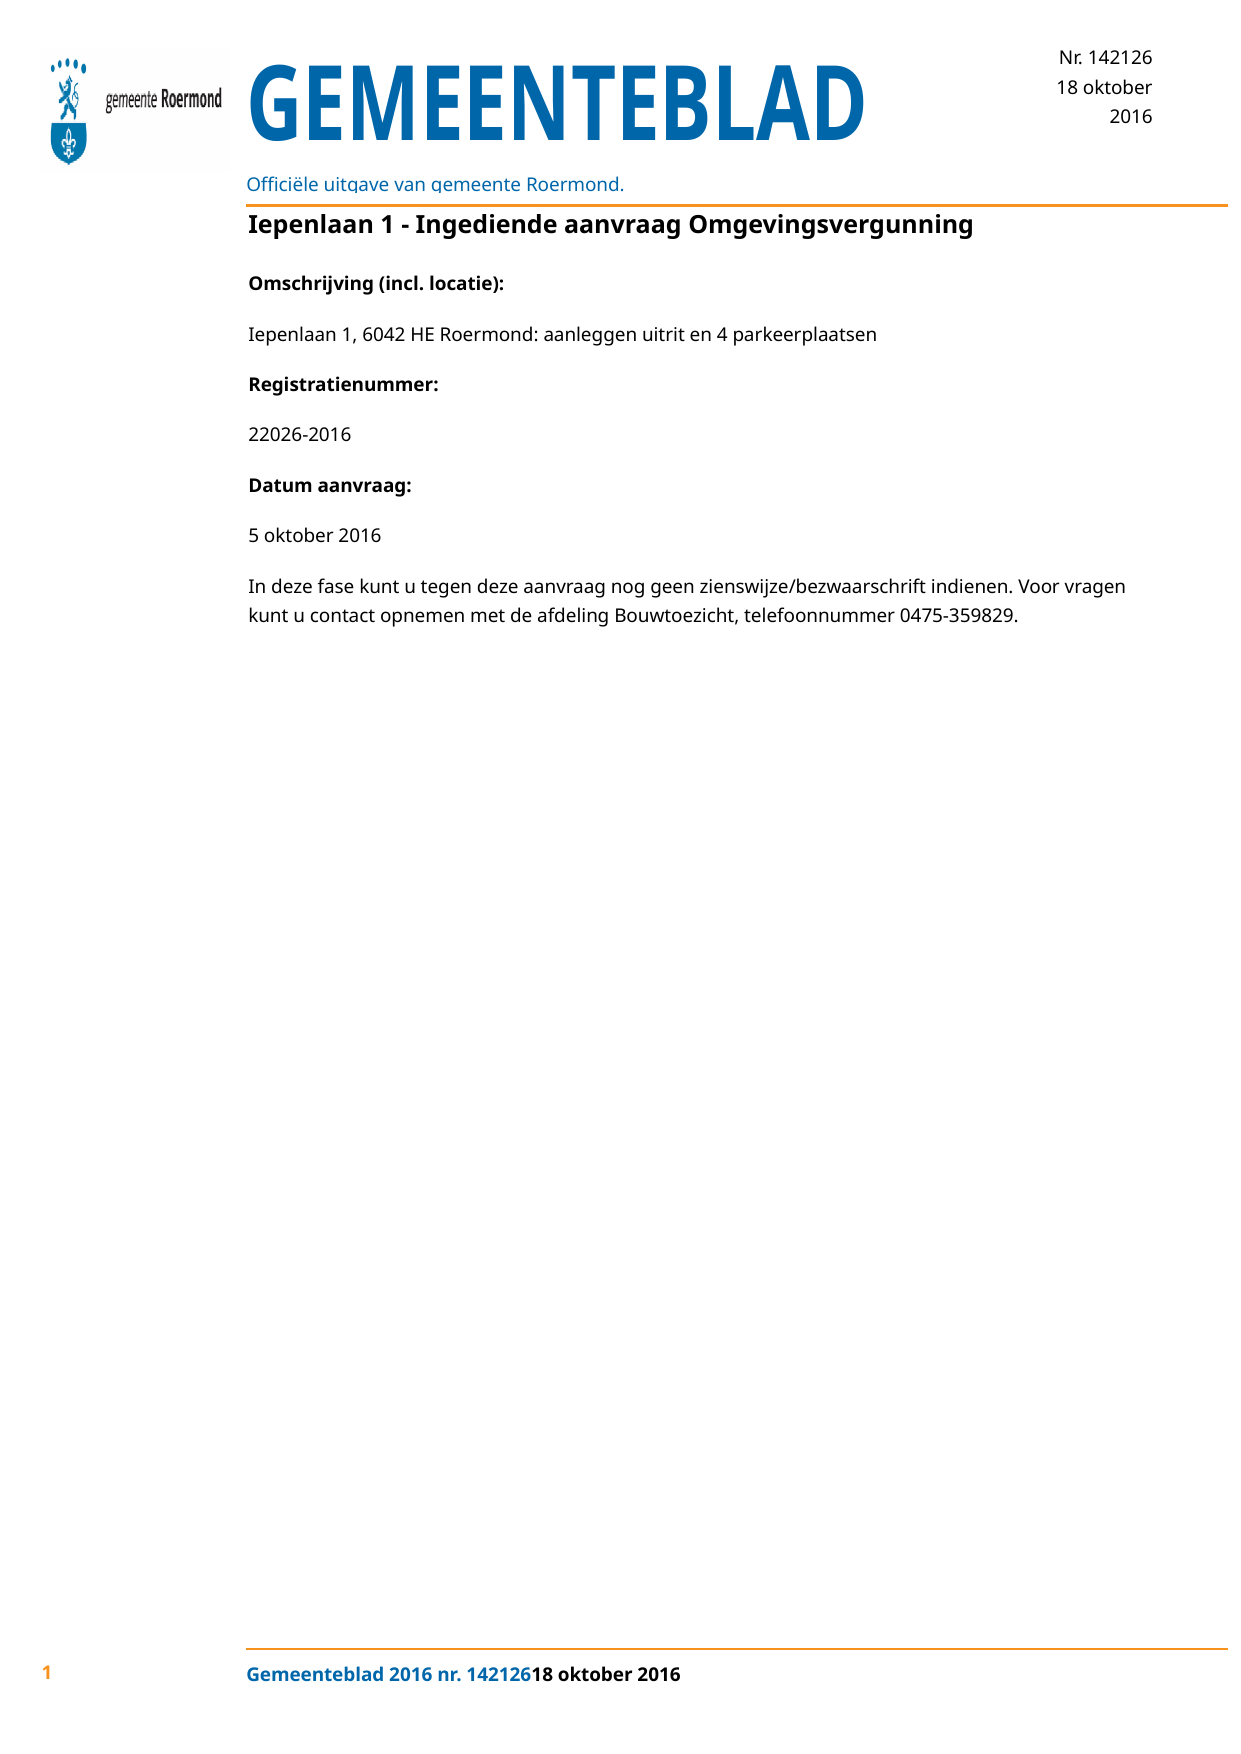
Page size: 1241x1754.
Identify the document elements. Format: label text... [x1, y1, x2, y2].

text 5 oktober 2016 [248, 522, 1152, 548]
text Omschrijving (incl. locatie): [248, 270, 1152, 296]
text 22026-2016 [248, 422, 1152, 447]
text Iepenlaan 1, 6042 HE Roermond: aanleggen uitrit en 4 parkeerplaatsen [248, 321, 1152, 346]
text In deze fase kunt u tegen deze aanvraag nog geen zienswijze/bezwaarschrift indienen. Voor vragen kunt u contact opnemen met de afdeling Bouwtoezicht, telefoonnummer 0475-359829. [248, 573, 1152, 628]
picture [41, 47, 231, 172]
text Datum aanvraag: [248, 472, 1152, 498]
text Iepenlaan 1 - Ingediende aanvraag Omgevingsvergunning [248, 207, 1152, 241]
text Registratienummer: [248, 371, 1152, 397]
